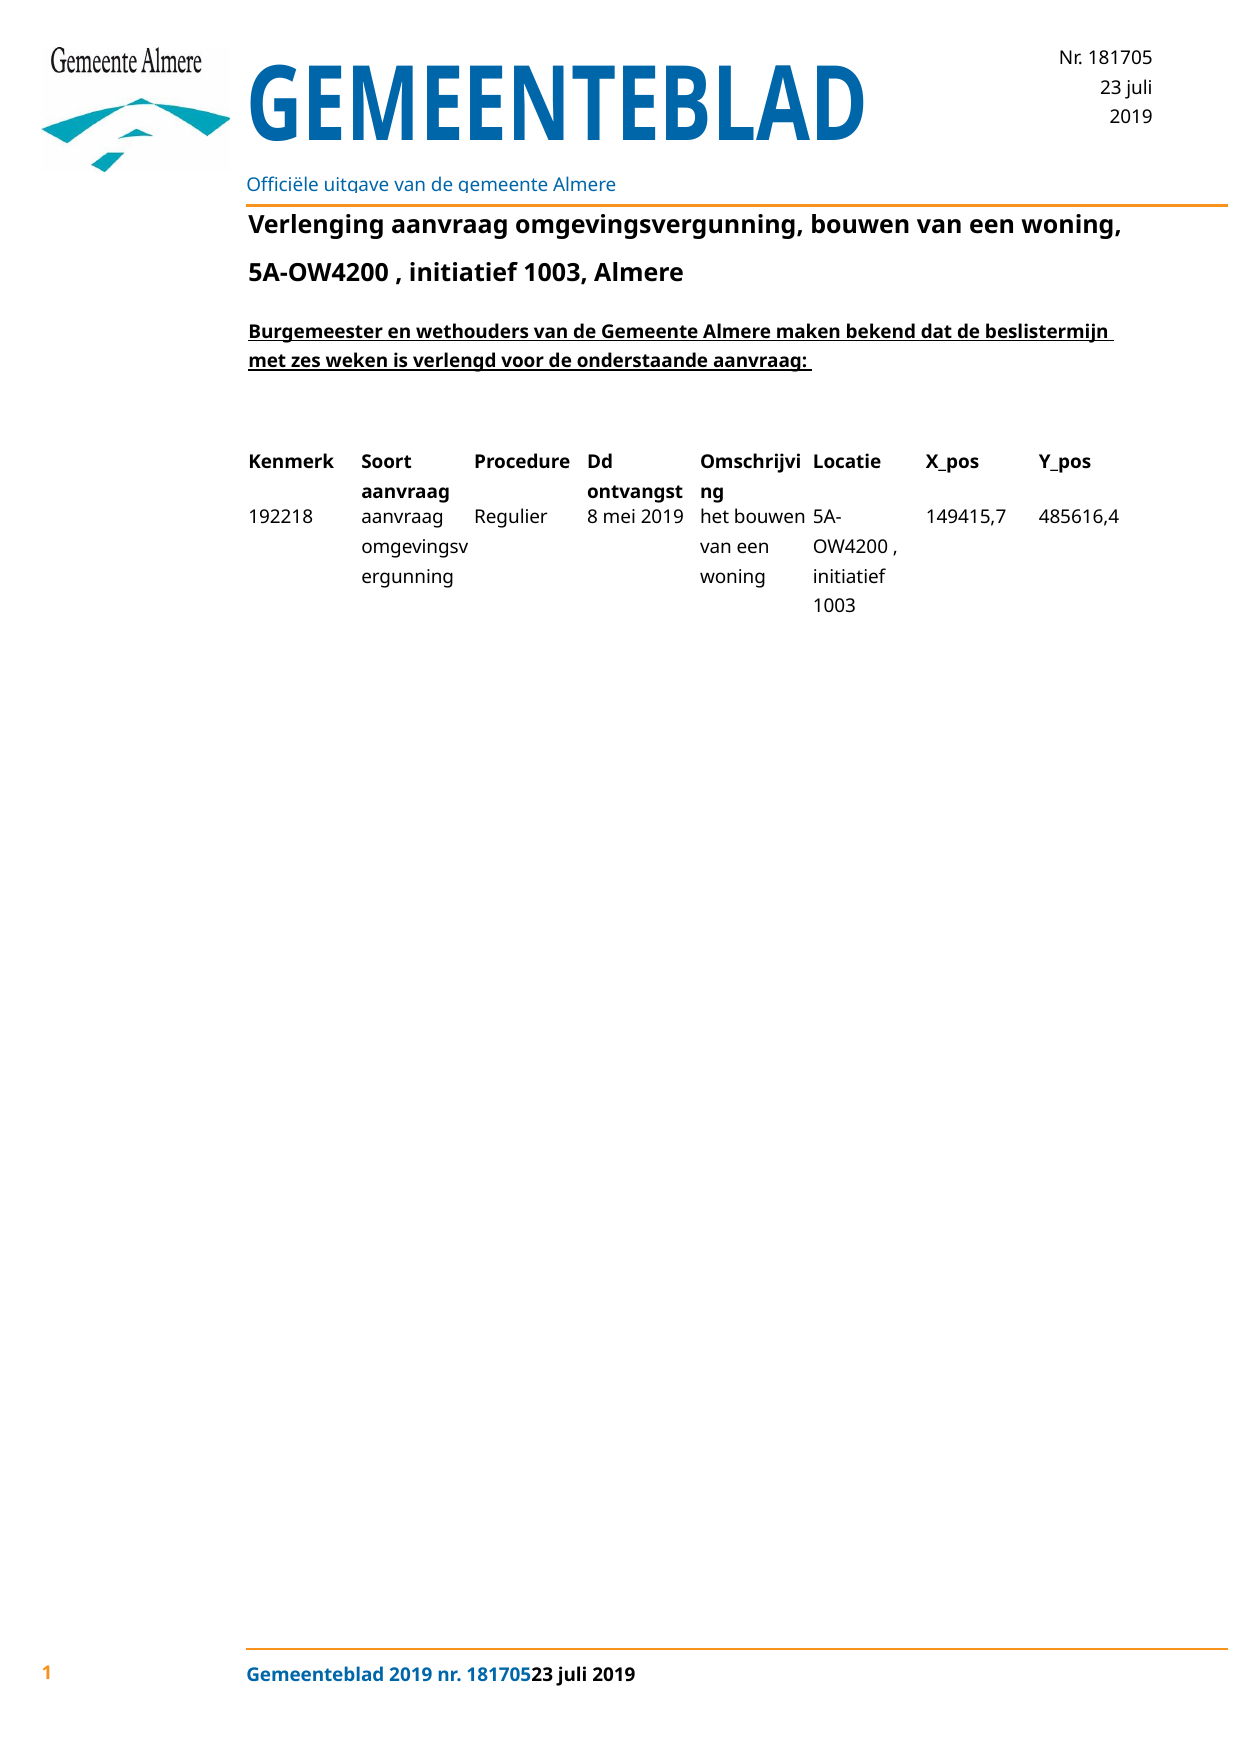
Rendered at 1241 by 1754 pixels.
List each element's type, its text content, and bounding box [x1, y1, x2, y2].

table_cell 485616,4 [1039, 504, 1152, 618]
table_header Kenmerk [248, 449, 361, 504]
table_header Procedure [474, 449, 587, 504]
table_header Dd ontvangst [587, 449, 700, 504]
table_cell aanvraag omgevingsvergunning [361, 504, 474, 618]
table_cell 149415,7 [926, 504, 1038, 618]
table_header Y_pos [1039, 449, 1152, 504]
table_cell 192218 [248, 504, 361, 618]
picture [41, 47, 231, 172]
text Verlenging aanvraag omgevingsvergunning, bouwen van een woning, 5A-OW4200 , initiatief 1003, Almere [248, 207, 1152, 288]
table_header Omschrijving [700, 449, 813, 504]
table_header X_pos [926, 449, 1038, 504]
table_cell Regulier [474, 504, 587, 618]
table_cell het bouwen van een woning [700, 504, 813, 618]
table_cell 8 mei 2019 [587, 504, 700, 618]
table_header Locatie [813, 449, 926, 504]
table_header Soort aanvraag [361, 449, 474, 504]
text Burgemeester en wethouders van de Gemeente Almere maken bekend dat de beslistermijn met zes weken is verlengd voor de onderstaande aanvraag: [248, 318, 1152, 373]
table_cell 5A-OW4200 , initiatief 1003 [813, 504, 926, 618]
